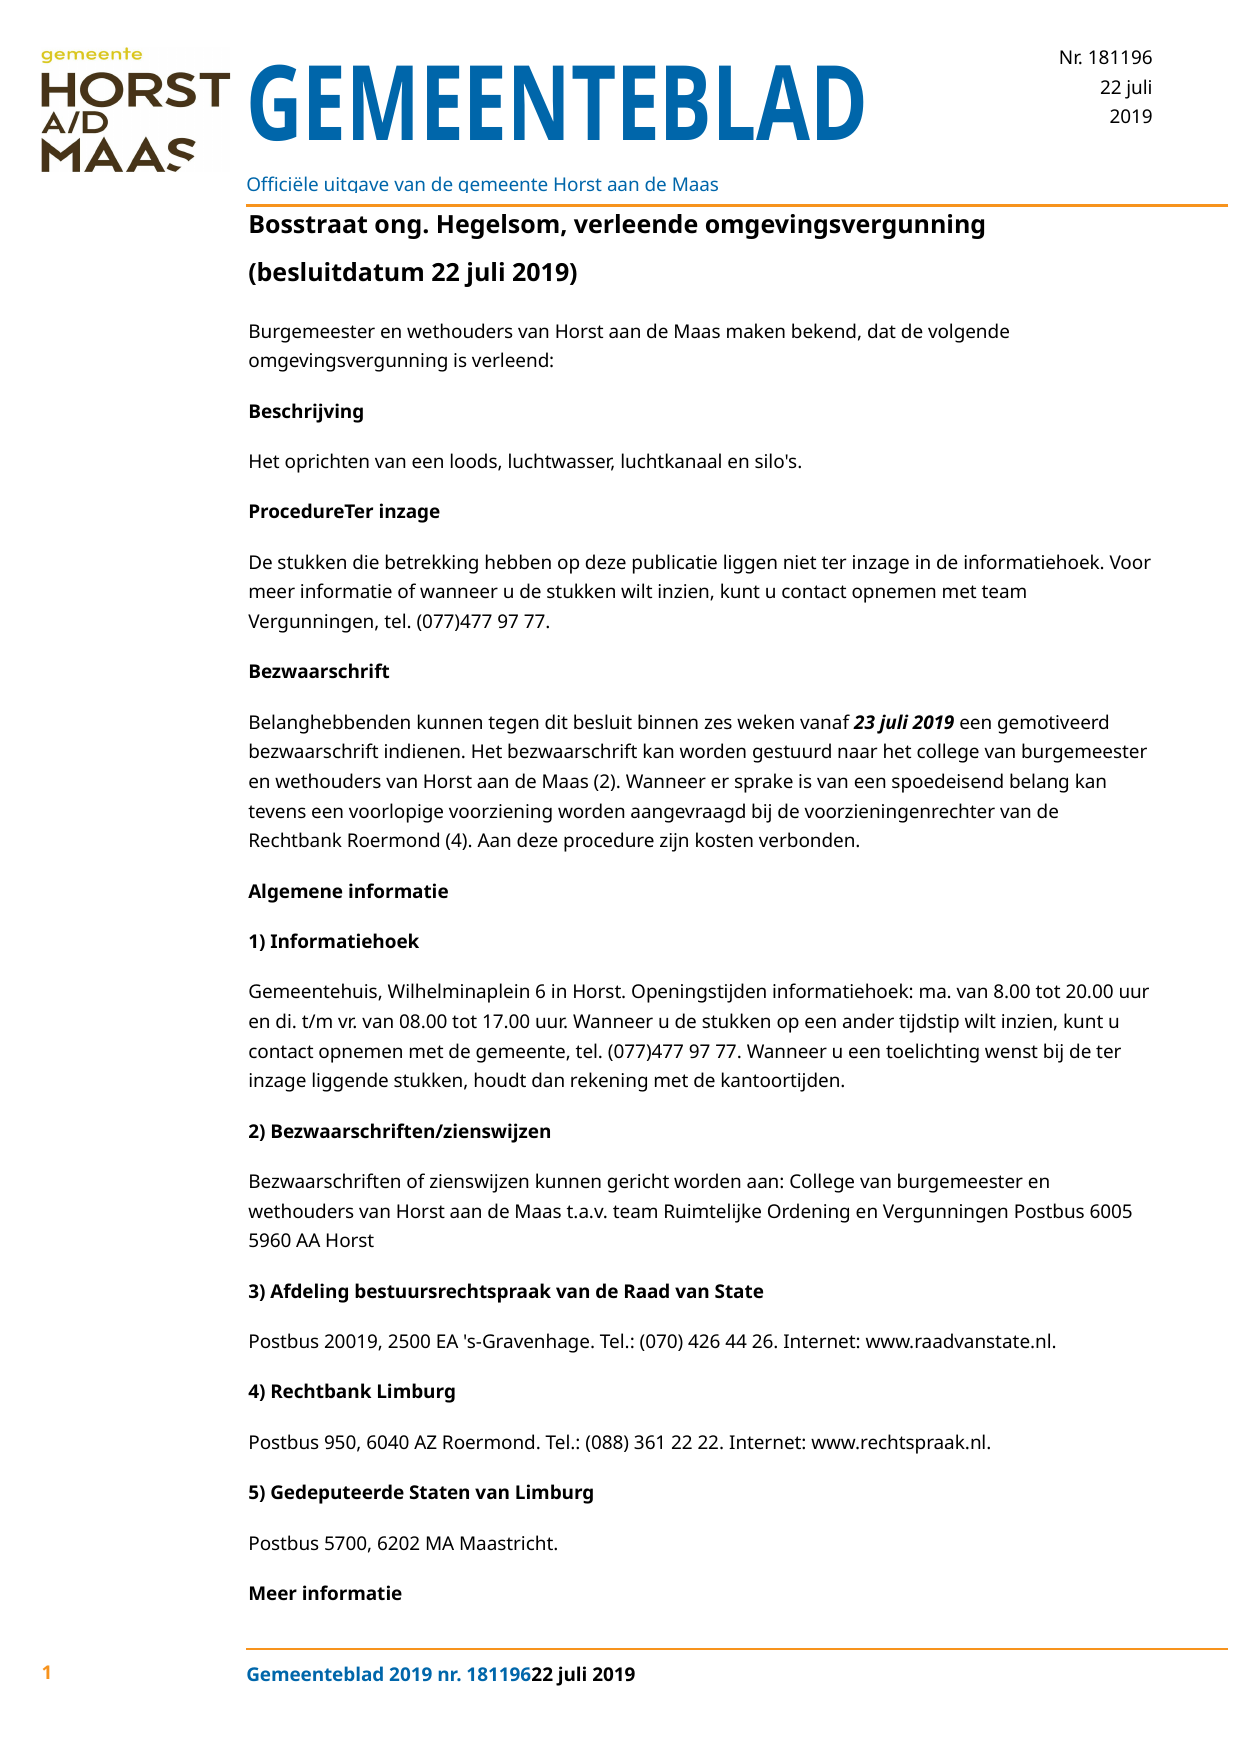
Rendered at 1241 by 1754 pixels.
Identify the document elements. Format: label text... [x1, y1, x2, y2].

text 4) Rechtbank Limburg [248, 1379, 1152, 1404]
text Burgemeester en wethouders van Horst aan de Maas maken bekend, dat de volgende omgevingsvergunning is verleend: [248, 318, 1152, 373]
text Postbus 20019, 2500 EA 's-Gravenhage. Tel.: (070) 426 44 26. Internet: www.raadvanstate.nl. [248, 1328, 1152, 1354]
text Bosstraat ong. Hegelsom, verleende omgevingsvergunning (besluitdatum 22 juli 2019) [248, 207, 1152, 288]
text 3) Afdeling bestuursrechtspraak van de Raad van State [248, 1278, 1152, 1304]
text ProcedureTer inzage [248, 499, 1152, 524]
text Meer informatie [248, 1580, 1152, 1606]
text 5) Gedeputeerde Staten van Limburg [248, 1479, 1152, 1505]
text Algemene informatie [248, 878, 1152, 904]
text Beschrijving [248, 398, 1152, 424]
text Het oprichten van een loods, luchtwasser, luchtkanaal en silo's. [248, 448, 1152, 474]
text Bezwaarschrift [248, 659, 1152, 684]
text Bezwaarschriften of zienswijzen kunnen gericht worden aan: College van burgemeester en wethouders van Horst aan de Maas t.a.v. team Ruimtelijke Ordening en Vergunningen Postbus 6005 5960 AA Horst [248, 1168, 1152, 1253]
text 1) Informatiehoek [248, 928, 1152, 954]
picture [41, 47, 231, 172]
text Gemeentehuis, Wilhelminaplein 6 in Horst. Openingstijden informatiehoek: ma. van 8.00 tot 20.00 uur en di. t/m vr. van 08.00 tot 17.00 uur. Wanneer u de stukken op een ander tijdstip wilt inzien, kunt u contact opnemen met de gemeente, tel. (077)477 97 77. Wanneer u een toelichting wenst bij de ter inzage liggende stukken, houdt dan rekening met de kantoortijden. [248, 979, 1152, 1093]
text 2) Bezwaarschriften/zienswijzen [248, 1118, 1152, 1144]
text Belanghebbenden kunnen tegen dit besluit binnen zes weken vanaf 23 juli 2019 een gemotiveerd bezwaarschrift indienen. Het bezwaarschrift kan worden gestuurd naar het college van burgemeester en wethouders van Horst aan de Maas (2). Wanneer er sprake is van een spoedeisend belang kan tevens een voorlopige voorziening worden aangevraagd bij de voorzieningenrechter van de Rechtbank Roermond (4). Aan deze procedure zijn kosten verbonden. [248, 709, 1152, 853]
text Postbus 950, 6040 AZ Roermond. Tel.: (088) 361 22 22. Internet: www.rechtspraak.nl. [248, 1429, 1152, 1455]
text Postbus 5700, 6202 MA Maastricht. [248, 1530, 1152, 1556]
text De stukken die betrekking hebben op deze publicatie liggen niet ter inzage in de informatiehoek. Voor meer informatie of wanneer u de stukken wilt inzien, kunt u contact opnemen met team Vergunningen, tel. (077)477 97 77. [248, 549, 1152, 634]
